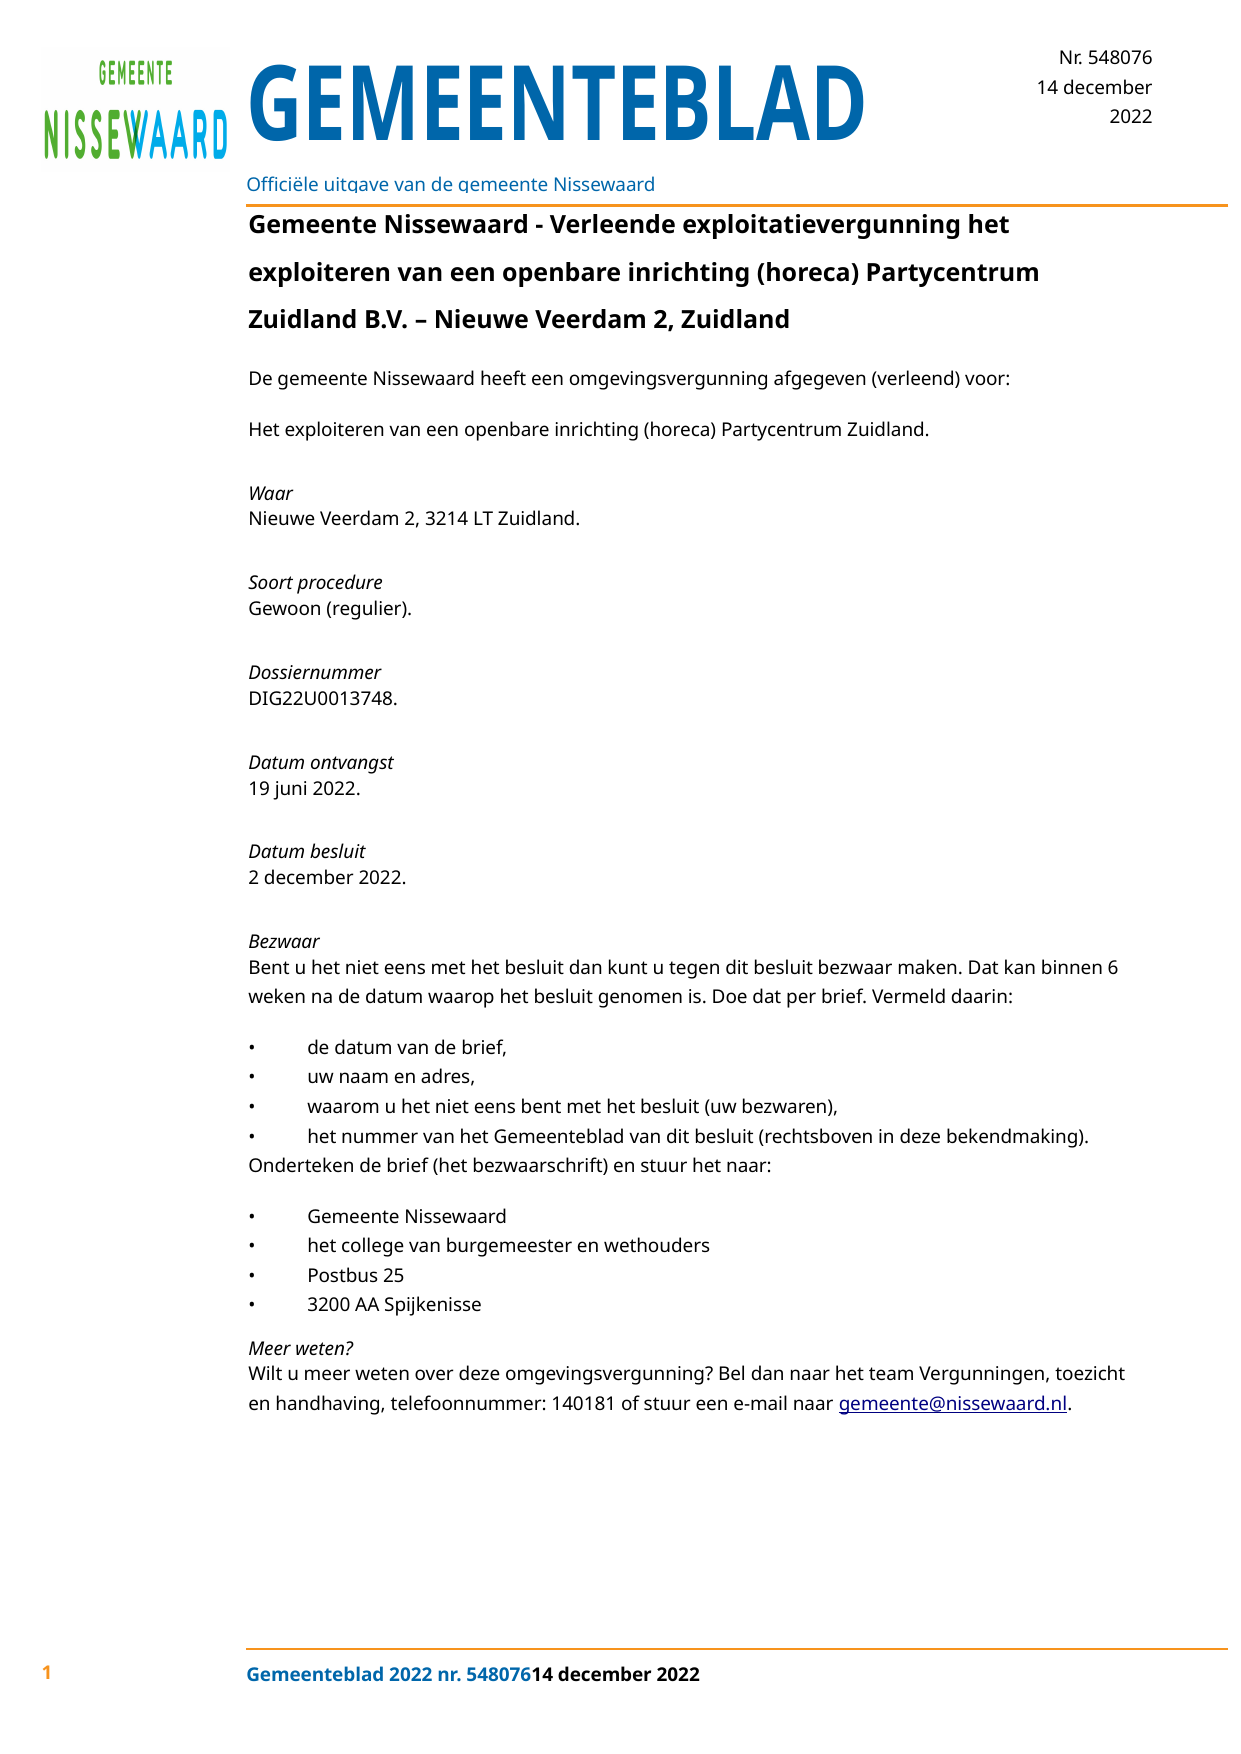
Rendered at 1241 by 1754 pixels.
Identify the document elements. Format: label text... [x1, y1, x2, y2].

list uw naam en adres, [248, 1064, 1152, 1089]
text Waar [248, 480, 1152, 506]
text Het exploiteren van een openbare inrichting (horeca) Partycentrum Zuidland. [248, 416, 1152, 442]
text Wilt u meer weten over deze omgevingsvergunning? Bel dan naar het team Vergunningen, toezicht en handhaving, telefoonnummer: 140181 of stuur een e-mail naar gemeente@nissewaard.nl. [248, 1360, 1152, 1416]
text Nieuwe Veerdam 2, 3214 LT Zuidland. [248, 506, 1152, 531]
text Datum besluit [248, 839, 1152, 864]
list Postbus 25 [248, 1262, 1152, 1288]
text Meer weten? [248, 1335, 1152, 1360]
text Datum ontvangst [248, 749, 1152, 775]
list 3200 AA Spijkenisse [248, 1292, 1152, 1317]
text Onderteken de brief (het bezwaarschrift) en stuur het naar: [248, 1152, 1152, 1178]
list Gemeente Nissewaard [248, 1203, 1152, 1228]
text Bezwaar [248, 928, 1152, 954]
list het college van burgemeester en wethouders [248, 1232, 1152, 1258]
text Gewoon (regulier). [248, 595, 1152, 621]
text DIG22U0013748. [248, 685, 1152, 711]
text 2 december 2022. [248, 864, 1152, 890]
list waarom u het niet eens bent met het besluit (uw bezwaren), [248, 1093, 1152, 1119]
text 19 juni 2022. [248, 775, 1152, 800]
picture [41, 47, 231, 172]
text Soort procedure [248, 569, 1152, 595]
list het nummer van het Gemeenteblad van dit besluit (rechtsboven in deze bekendmaking). [248, 1123, 1152, 1148]
text De gemeente Nissewaard heeft een omgevingsvergunning afgegeven (verleend) voor: [248, 366, 1152, 391]
text Bent u het niet eens met het besluit dan kunt u tegen dit besluit bezwaar maken. Dat kan binnen 6 weken na de datum waarop het besluit genomen is. Doe dat per brief. Vermeld daarin: [248, 954, 1152, 1009]
text Dossiernummer [248, 659, 1152, 685]
text Gemeente Nissewaard - Verleende exploitatievergunning het exploiteren van een openbare inrichting (horeca) Partycentrum Zuidland B.V. – Nieuwe Veerdam 2, Zuidland [248, 207, 1152, 336]
list de datum van de brief, [248, 1034, 1152, 1060]
